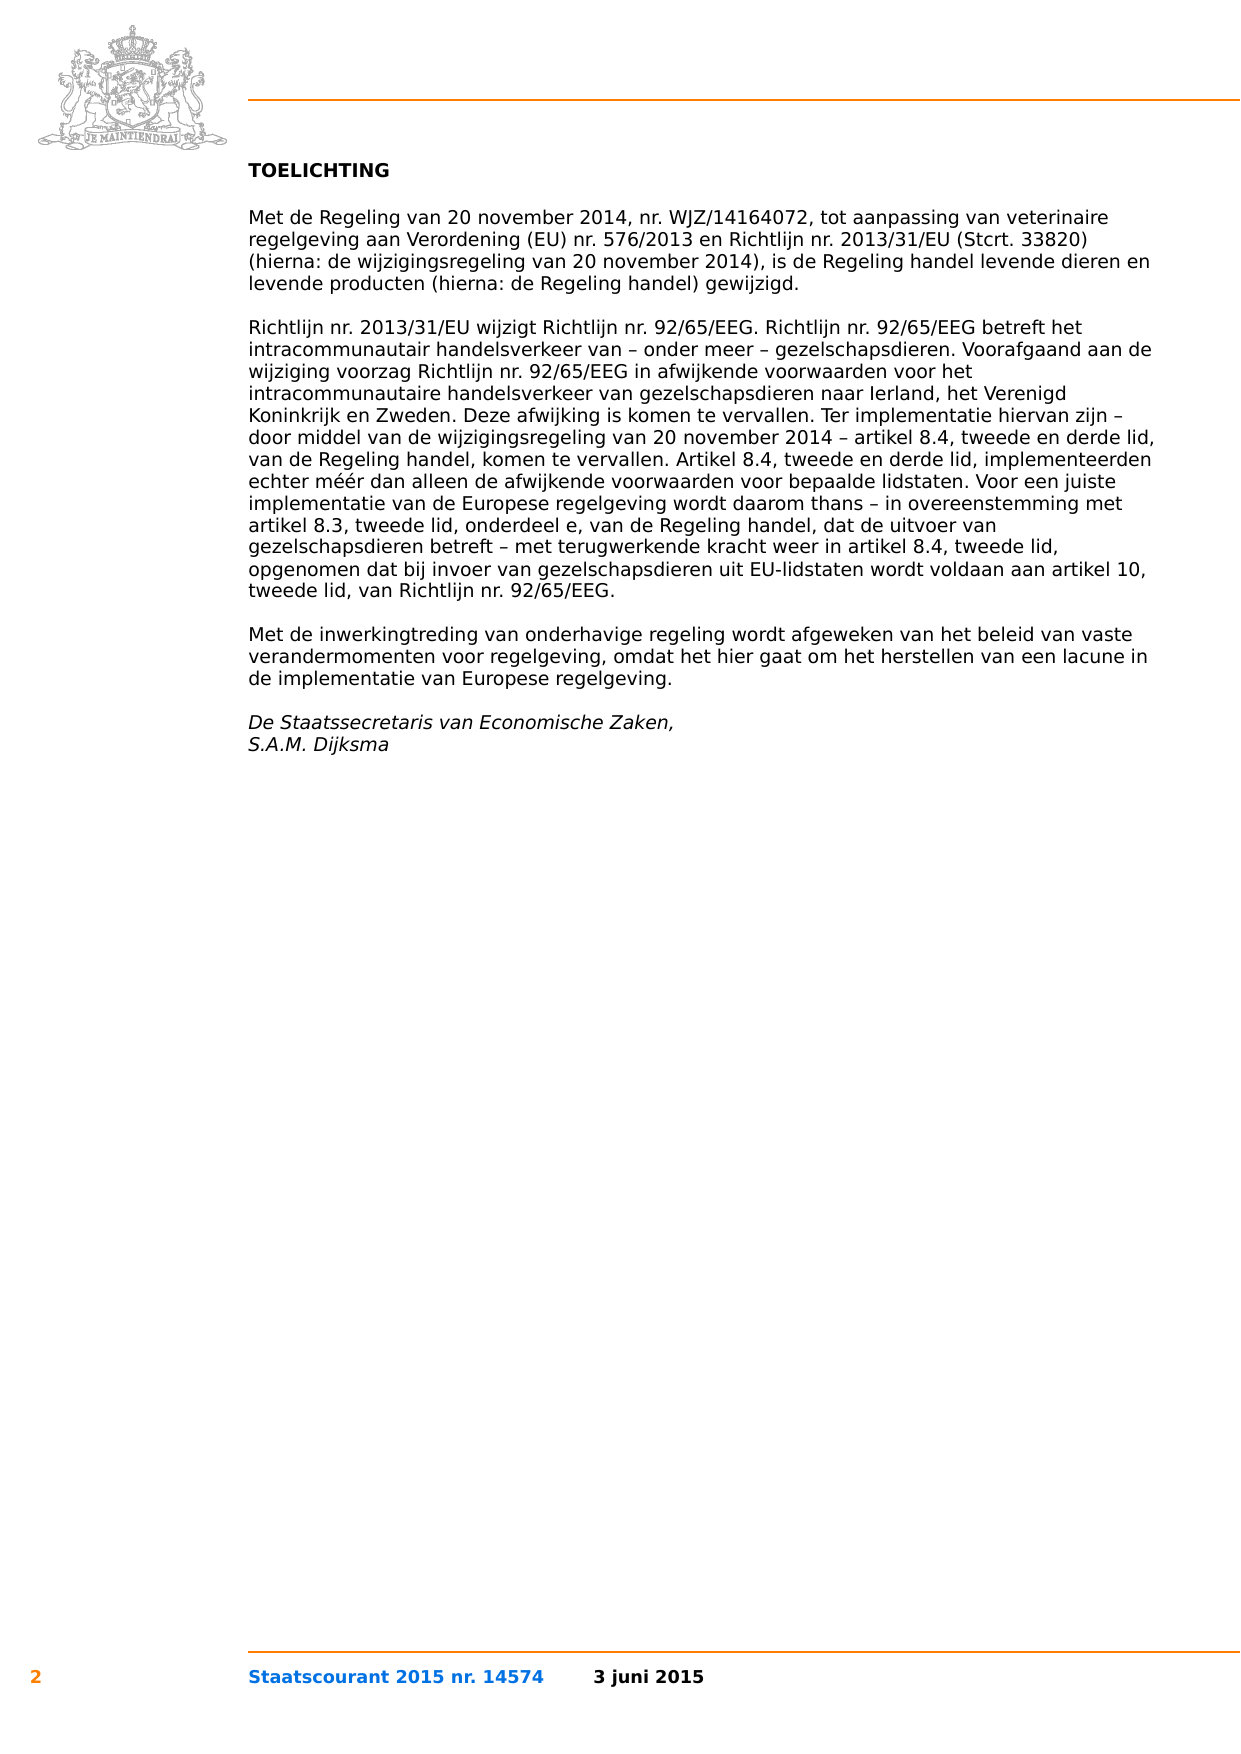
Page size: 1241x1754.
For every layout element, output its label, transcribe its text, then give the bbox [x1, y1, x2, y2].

subtitle TOELICHTING [248, 160, 1163, 182]
text De Staatssecretaris van Economische Zaken, S.A.M. Dijksma [248, 712, 1163, 756]
text Met de inwerkingtreding van onderhavige regeling wordt afgeweken van het beleid van vaste verandermomenten voor regelgeving, omdat het hier gaat om het herstellen van een lacune in de implementatie van Europese regelgeving. [248, 624, 1163, 690]
picture [38, 25, 227, 150]
text Met de Regeling van 20 november 2014, nr. WJZ/14164072, tot aanpassing van veterinaire regelgeving aan Verordening (EU) nr. 576/2013 en Richtlijn nr. 2013/31/EU (Stcrt. 33820) (hierna: de wijzigingsregeling van 20 november 2014), is de Regeling handel levende dieren en levende producten (hierna: de Regeling handel) gewijzigd. [248, 207, 1163, 295]
text Richtlijn nr. 2013/31/EU wijzigt Richtlijn nr. 92/65/EEG. Richtlijn nr. 92/65/EEG betreft het intracommunautair handelsverkeer van – onder meer – gezelschapsdieren. Voorafgaand aan de wijziging voorzag Richtlijn nr. 92/65/EEG in afwijkende voorwaarden voor het intracommunautaire handelsverkeer van gezelschapsdieren naar Ierland, het Verenigd Koninkrijk en Zweden. Deze afwijking is komen te vervallen. Ter implementatie hiervan zijn – door middel van de wijzigingsregeling van 20 november 2014 – artikel 8.4, tweede en derde lid, van de Regeling handel, komen te vervallen. Artikel 8.4, tweede en derde lid, implementeerden echter méér dan alleen de afwijkende voorwaarden voor bepaalde lidstaten. Voor een juiste implementatie van de Europese regelgeving wordt daarom thans – in overeenstemming met artikel 8.3, tweede lid, onderdeel e, van de Regeling handel, dat de uitvoer van gezelschapsdieren betreft – met terugwerkende kracht weer in artikel 8.4, tweede lid, opgenomen dat bij invoer van gezelschapsdieren uit EU-lidstaten wordt voldaan aan artikel 10, tweede lid, van Richtlijn nr. 92/65/EEG. [248, 317, 1163, 602]
